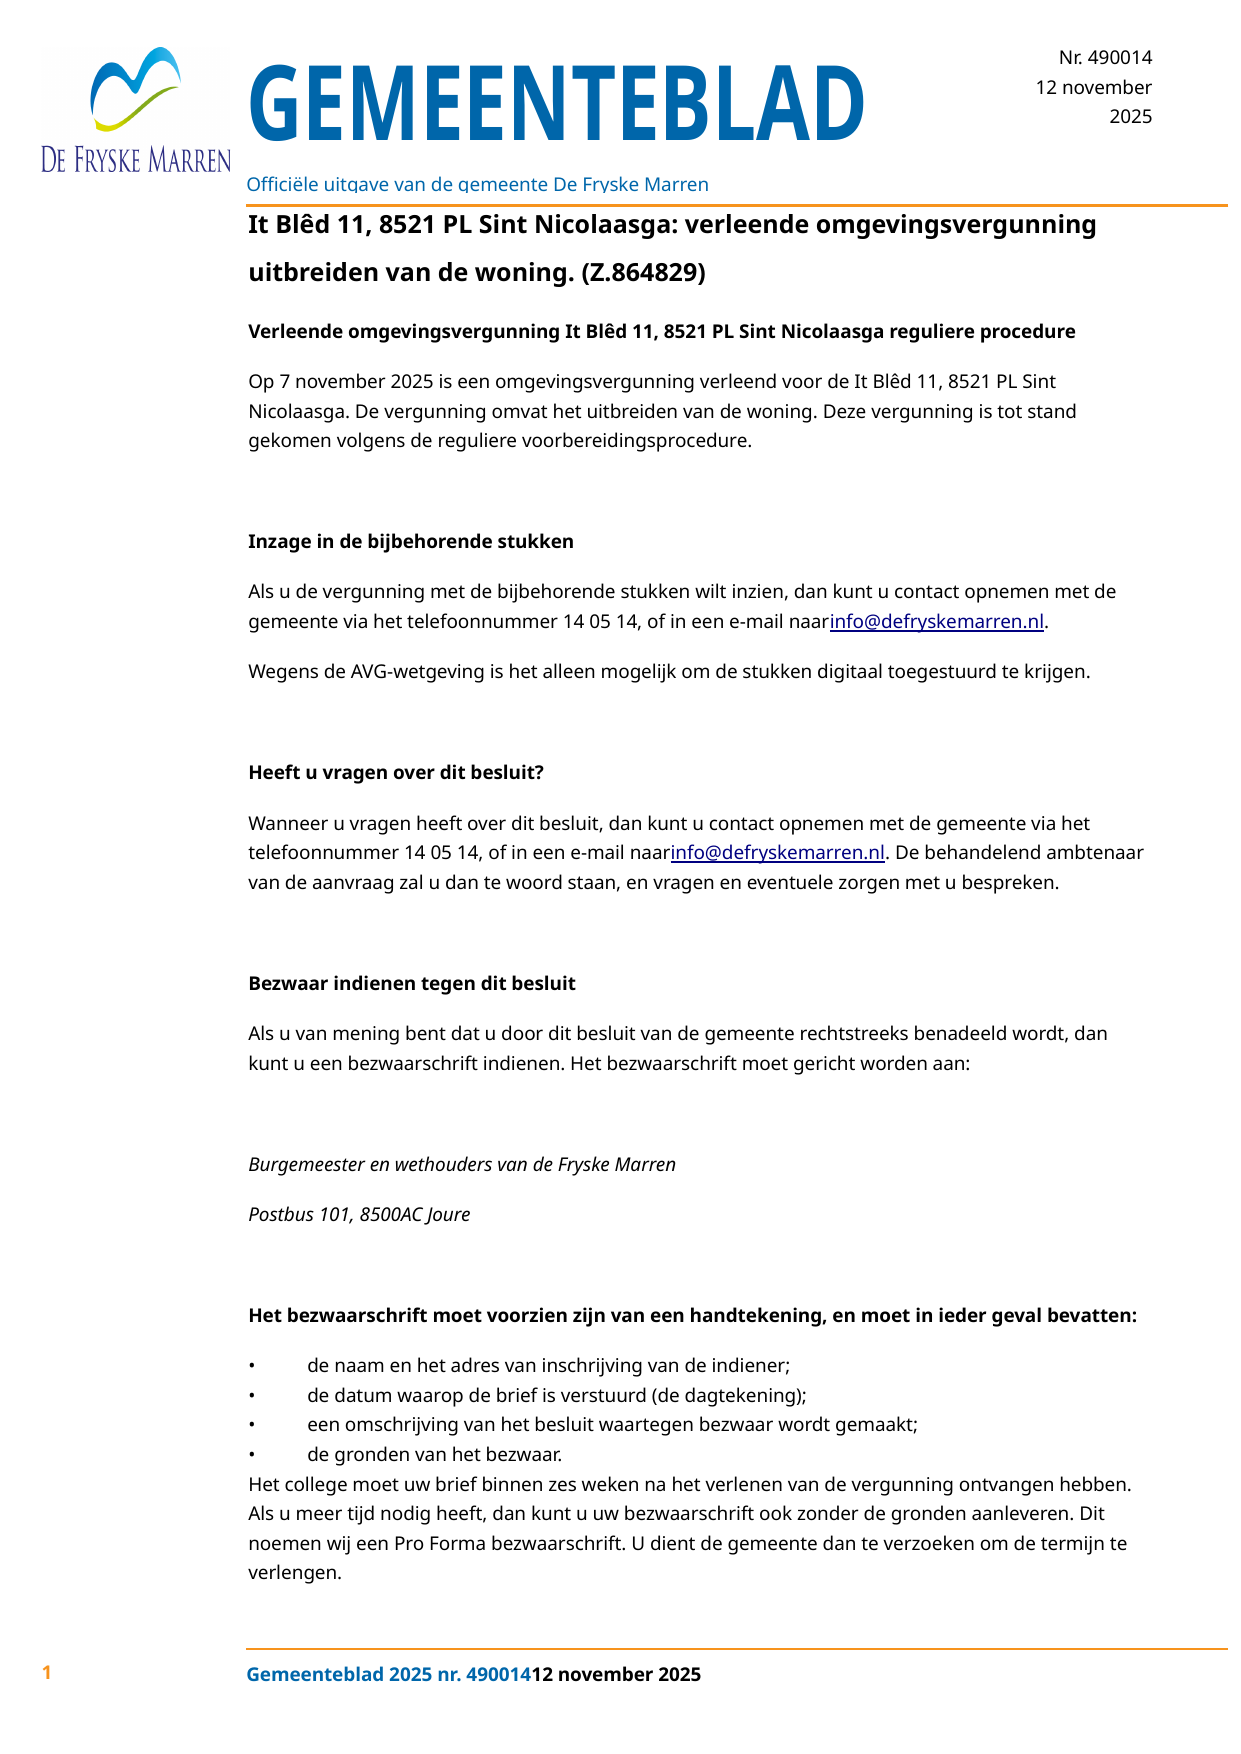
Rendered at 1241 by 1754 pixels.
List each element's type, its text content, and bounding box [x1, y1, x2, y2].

list de gronden van het bezwaar. [248, 1441, 1152, 1467]
text Postbus 101, 8500AC Joure [248, 1201, 1152, 1227]
text Verleende omgevingsvergunning It Blêd 11, 8521 PL Sint Nicolaasga reguliere procedure [248, 318, 1152, 344]
text It Blêd 11, 8521 PL Sint Nicolaasga: verleende omgevingsvergunning uitbreiden van de woning. (Z.864829) [248, 207, 1152, 288]
picture [41, 47, 231, 172]
text Burgemeester en wethouders van de Fryske Marren [248, 1151, 1152, 1177]
text Op 7 november 2025 is een omgevingsvergunning verleend voor de It Blêd 11, 8521 PL Sint Nicolaasga. De vergunning omvat het uitbreiden van de woning. Deze vergunning is tot stand gekomen volgens de reguliere voorbereidingsprocedure. [248, 368, 1152, 453]
text Inzage in de bijbehorende stukken [248, 528, 1152, 554]
text Als u de vergunning met de bijbehorende stukken wilt inzien, dan kunt u contact opnemen met de gemeente via het telefoonnummer 14 05 14, of in een e-mail naarinfo@defryskemarren.nl. [248, 579, 1152, 634]
text Heeft u vragen over dit besluit? [248, 759, 1152, 785]
text Het college moet uw brief binnen zes weken na het verlenen van de vergunning ontvangen hebben. Als u meer tijd nodig heeft, dan kunt u uw bezwaarschrift ook zonder de gronden aanleveren. Dit noemen wij een Pro Forma bezwaarschrift. U dient de gemeente dan te verzoeken om de termijn te verlengen. [248, 1471, 1152, 1585]
text Wegens de AVG-wetgeving is het alleen mogelijk om de stukken digitaal toegestuurd te krijgen. [248, 659, 1152, 684]
text Bezwaar indienen tegen dit besluit [248, 970, 1152, 996]
list de naam en het adres van inschrijving van de indiener; [248, 1352, 1152, 1378]
list de datum waarop de brief is verstuurd (de dagtekening); [248, 1382, 1152, 1408]
list een omschrijving van het besluit waartegen bezwaar wordt gemaakt; [248, 1412, 1152, 1437]
text Het bezwaarschrift moet voorzien zijn van een handtekening, en moet in ieder geval bevatten: [248, 1302, 1152, 1328]
text Als u van mening bent dat u door dit besluit van de gemeente rechtstreeks benadeeld wordt, dan kunt u een bezwaarschrift indienen. Het bezwaarschrift moet gericht worden aan: [248, 1020, 1152, 1076]
text Wanneer u vragen heeft over dit besluit, dan kunt u contact opnemen met de gemeente via het telefoonnummer 14 05 14, of in een e-mail naarinfo@defryskemarren.nl. De behandelend ambtenaar van de aanvraag zal u dan te woord staan, en vragen en eventuele zorgen met u bespreken. [248, 810, 1152, 895]
